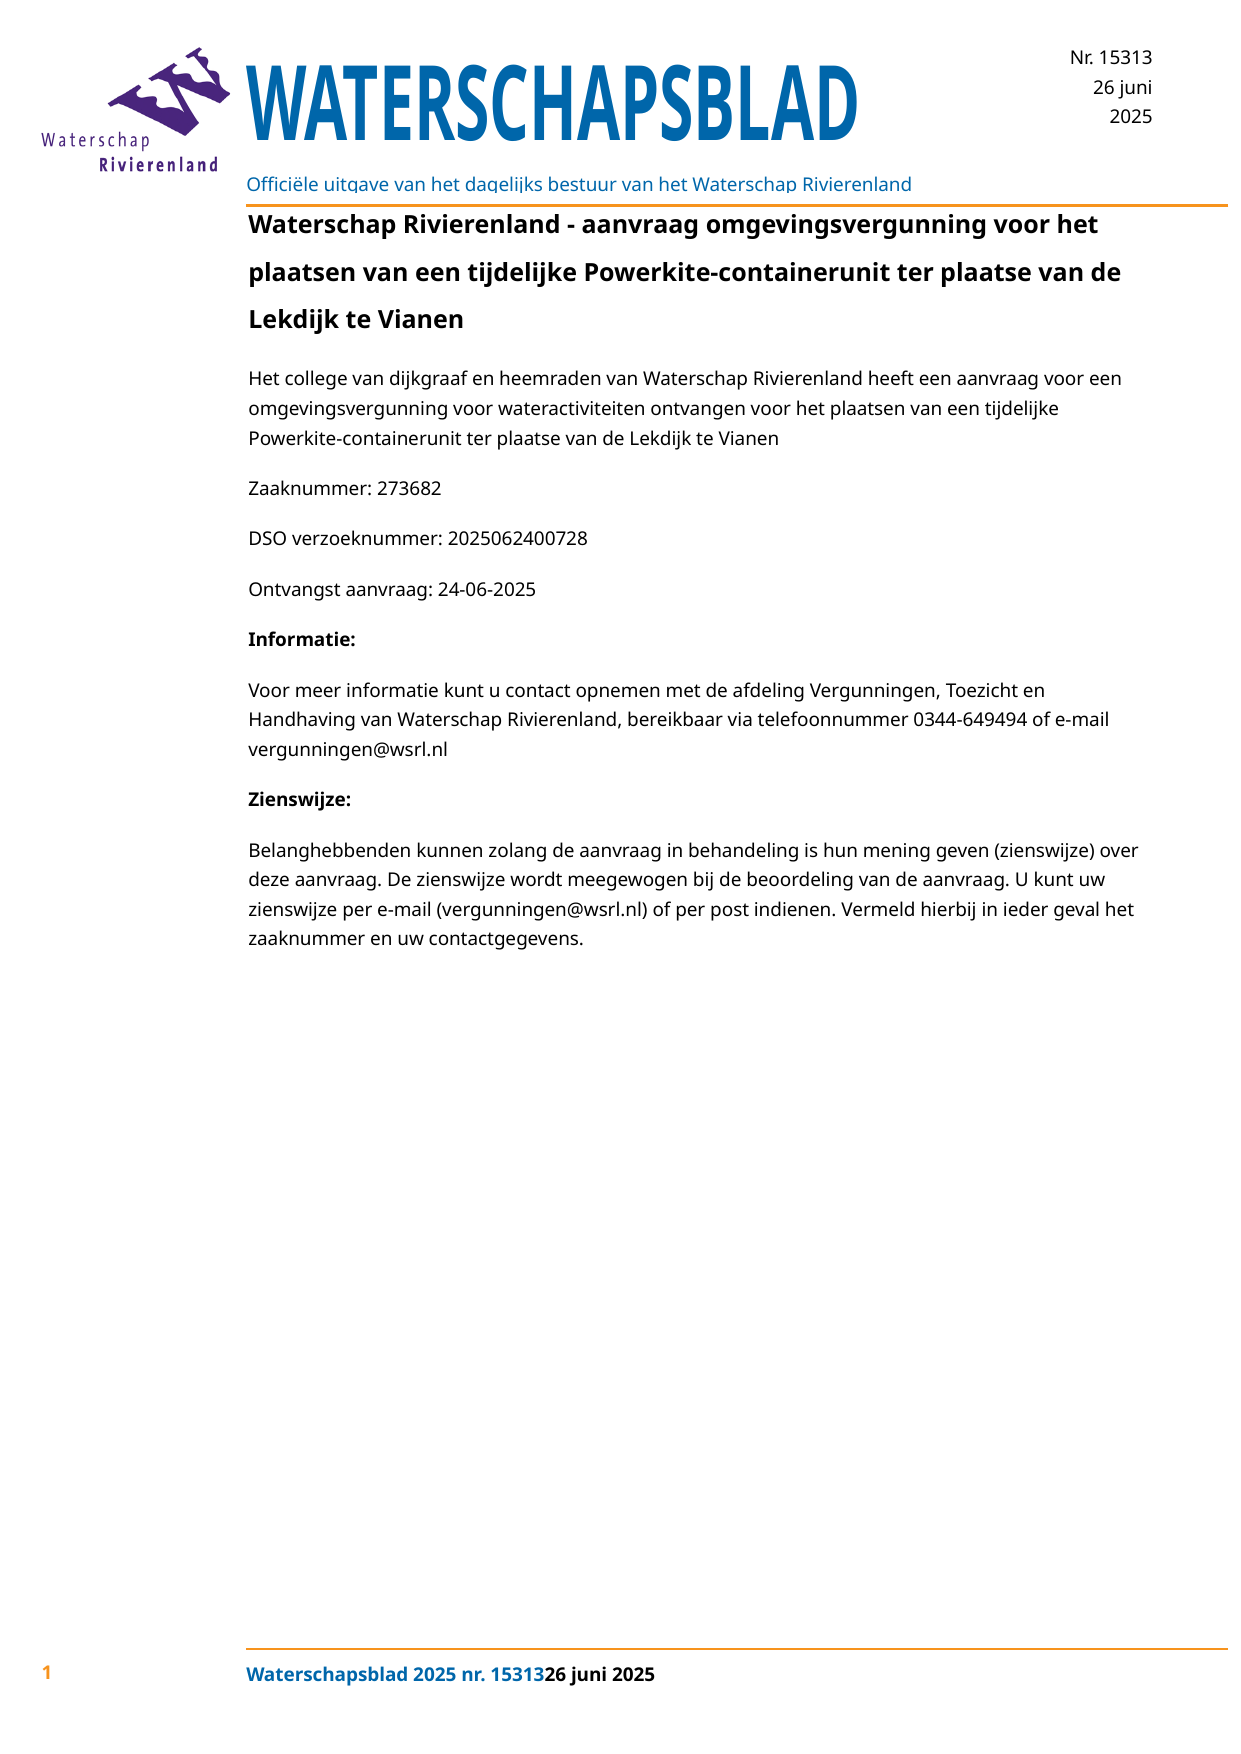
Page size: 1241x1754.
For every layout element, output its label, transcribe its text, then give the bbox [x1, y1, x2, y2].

text Zienswijze: [248, 786, 1152, 812]
text Voor meer informatie kunt u contact opnemen met de afdeling Vergunningen, Toezicht en Handhaving van Waterschap Rivierenland, bereikbaar via telefoonnummer 0344-649494 of e-mail vergunningen@wsrl.nl [248, 677, 1152, 762]
text Waterschap Rivierenland - aanvraag omgevingsvergunning voor het plaatsen van een tijdelijke Powerkite-containerunit ter plaatse van de Lekdijk te Vianen [248, 207, 1152, 336]
text Het college van dijkgraaf en heemraden van Waterschap Rivierenland heeft een aanvraag voor een omgevingsvergunning voor wateractiviteiten ontvangen voor het plaatsen van een tijdelijke Powerkite-containerunit ter plaatse van de Lekdijk te Vianen [248, 366, 1152, 450]
text DSO verzoeknummer: 2025062400728 [248, 526, 1152, 551]
text Belanghebbenden kunnen zolang de aanvraag in behandeling is hun mening geven (zienswijze) over deze aanvraag. De zienswijze wordt meegewogen bij de beoordeling van de aanvraag. U kunt uw zienswijze per e-mail (vergunningen@wsrl.nl) of per post indienen. Vermeld hierbij in ieder geval het zaaknummer en uw contactgegevens. [248, 837, 1152, 951]
picture [41, 47, 231, 172]
text Informatie: [248, 626, 1152, 652]
text Zaaknummer: 273682 [248, 475, 1152, 501]
text Ontvangst aanvraag: 24-06-2025 [248, 576, 1152, 602]
